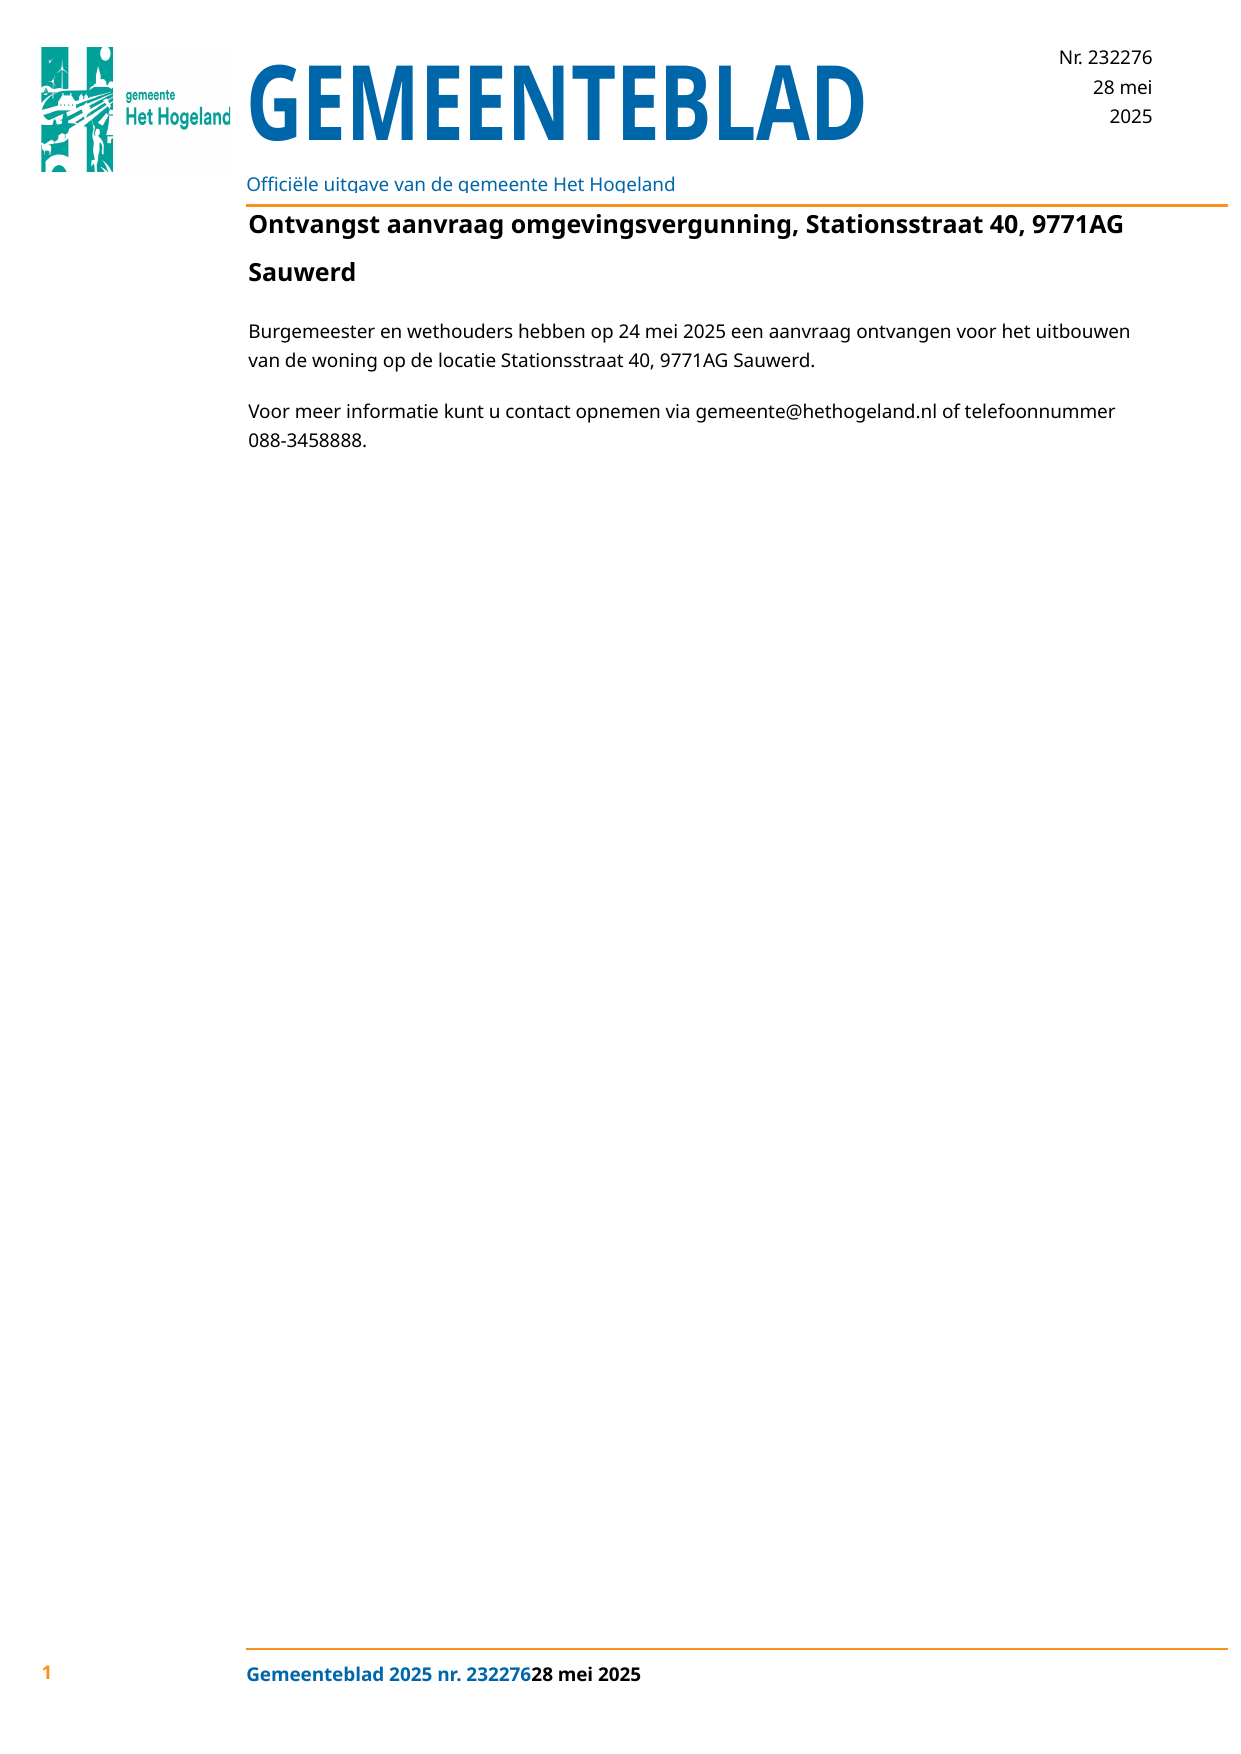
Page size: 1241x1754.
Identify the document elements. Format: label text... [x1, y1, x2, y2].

text Voor meer informatie kunt u contact opnemen via gemeente@hethogeland.nl of telefoonnummer 088-3458888. [248, 398, 1152, 453]
text Burgemeester en wethouders hebben op 24 mei 2025 een aanvraag ontvangen voor het uitbouwen van de woning op de locatie Stationsstraat 40, 9771AG Sauwerd. [248, 318, 1152, 373]
picture [41, 47, 231, 172]
text Ontvangst aanvraag omgevingsvergunning, Stationsstraat 40, 9771AG Sauwerd [248, 207, 1152, 288]
